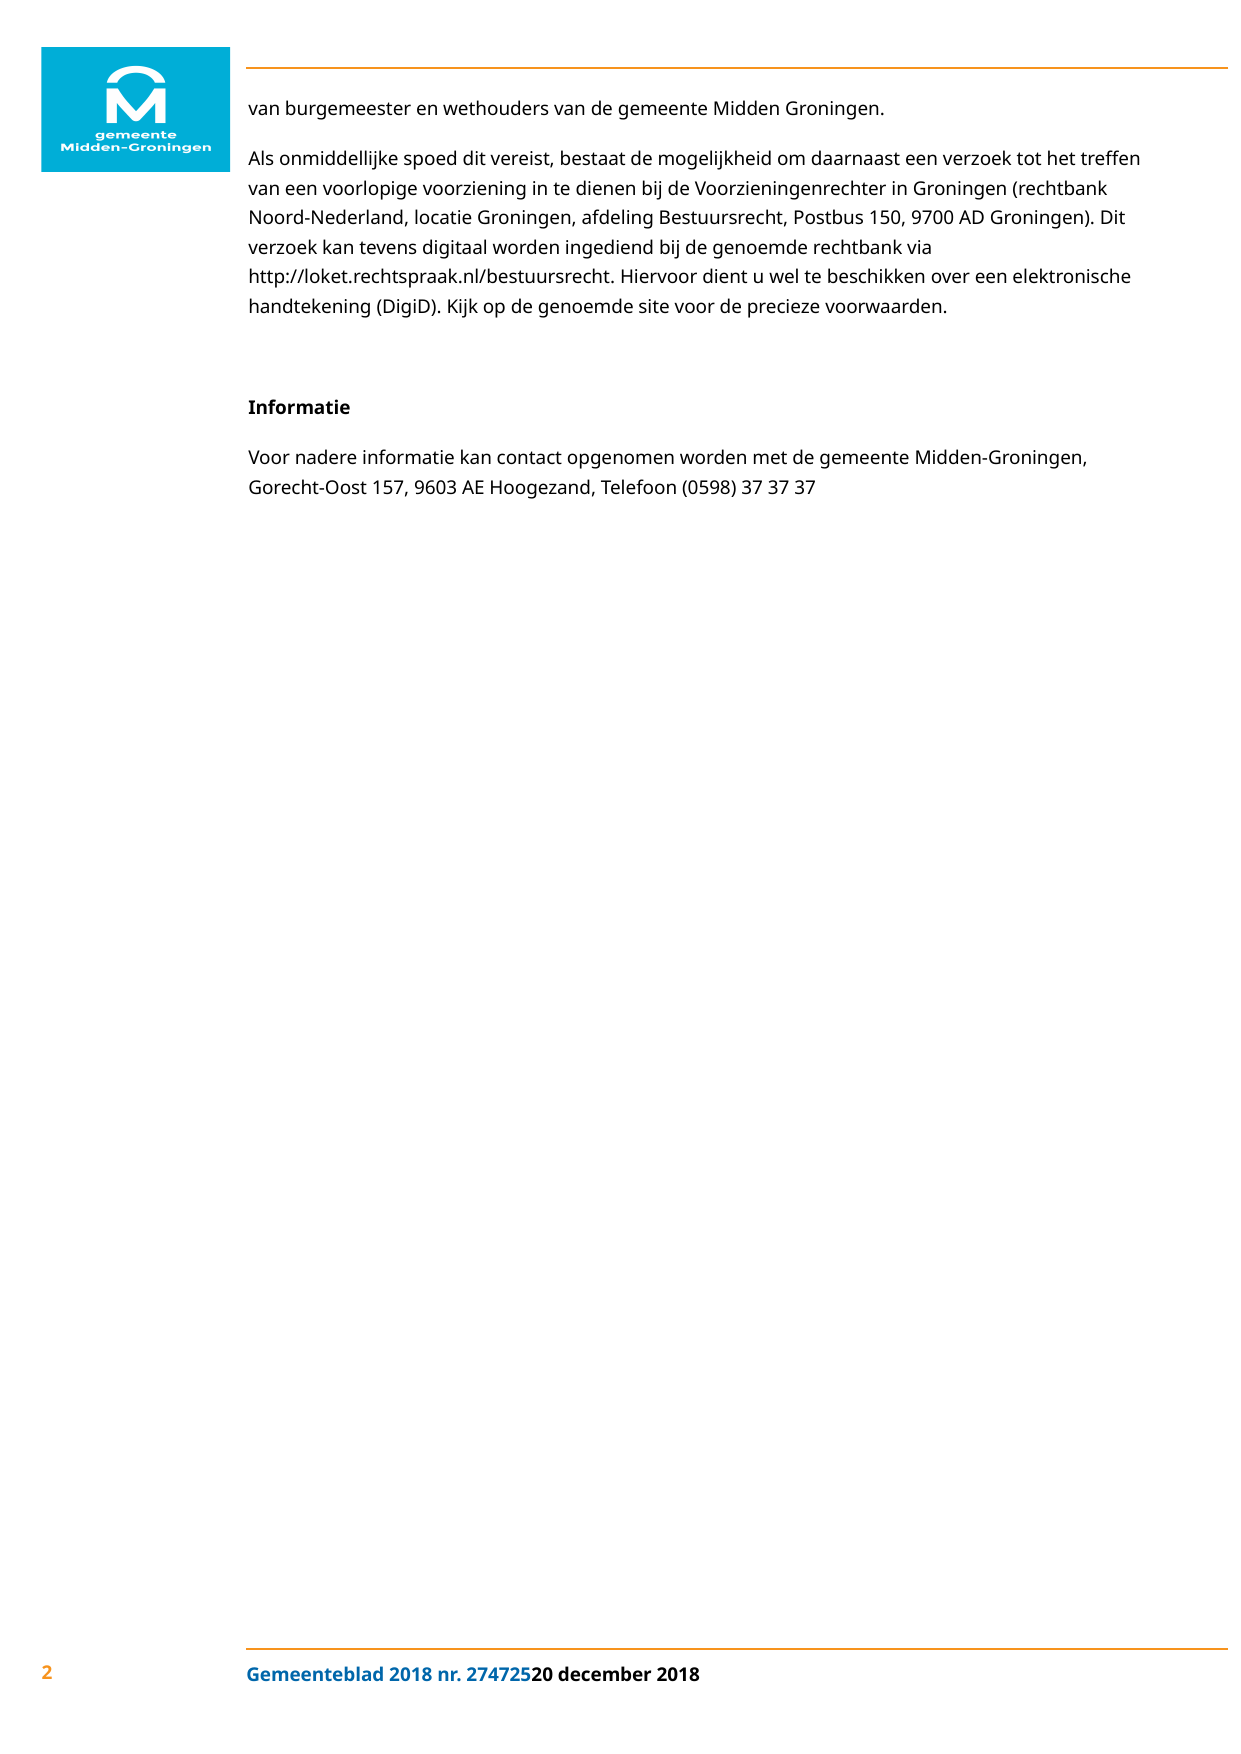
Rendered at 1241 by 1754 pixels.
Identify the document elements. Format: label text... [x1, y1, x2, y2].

text Informatie [248, 394, 1152, 420]
text Voor nadere informatie kan contact opgenomen worden met de gemeente Midden-Groningen, Gorecht-Oost 157, 9603 AE Hoogezand, Telefoon (0598) 37 37 37 [248, 444, 1152, 500]
picture [184, 146, 190, 153]
text Als onmiddellijke spoed dit vereist, bestaat de mogelijkheid om daarnaast een verzoek tot het treffen van een voorlopige voorziening in te dienen bij de Voorzieningenrechter in Groningen (rechtbank Noord-Nederland, locatie Groningen, afdeling Bestuursrecht, Postbus 150, 9700 AD Groningen). Dit verzoek kan tevens digitaal worden ingediend bij de genoemde rechtbank via http://loket.rechtspraak.nl/bestuursrecht. Hiervoor dient u wel te beschikken over een elektronische handtekening (DigiD). Kijk op de genoemde site voor de precieze voorwaarden. [248, 145, 1152, 319]
picture [107, 89, 165, 122]
picture [108, 66, 164, 82]
text van burgemeester en wethouders van de gemeente Midden Groningen. [248, 95, 1152, 121]
